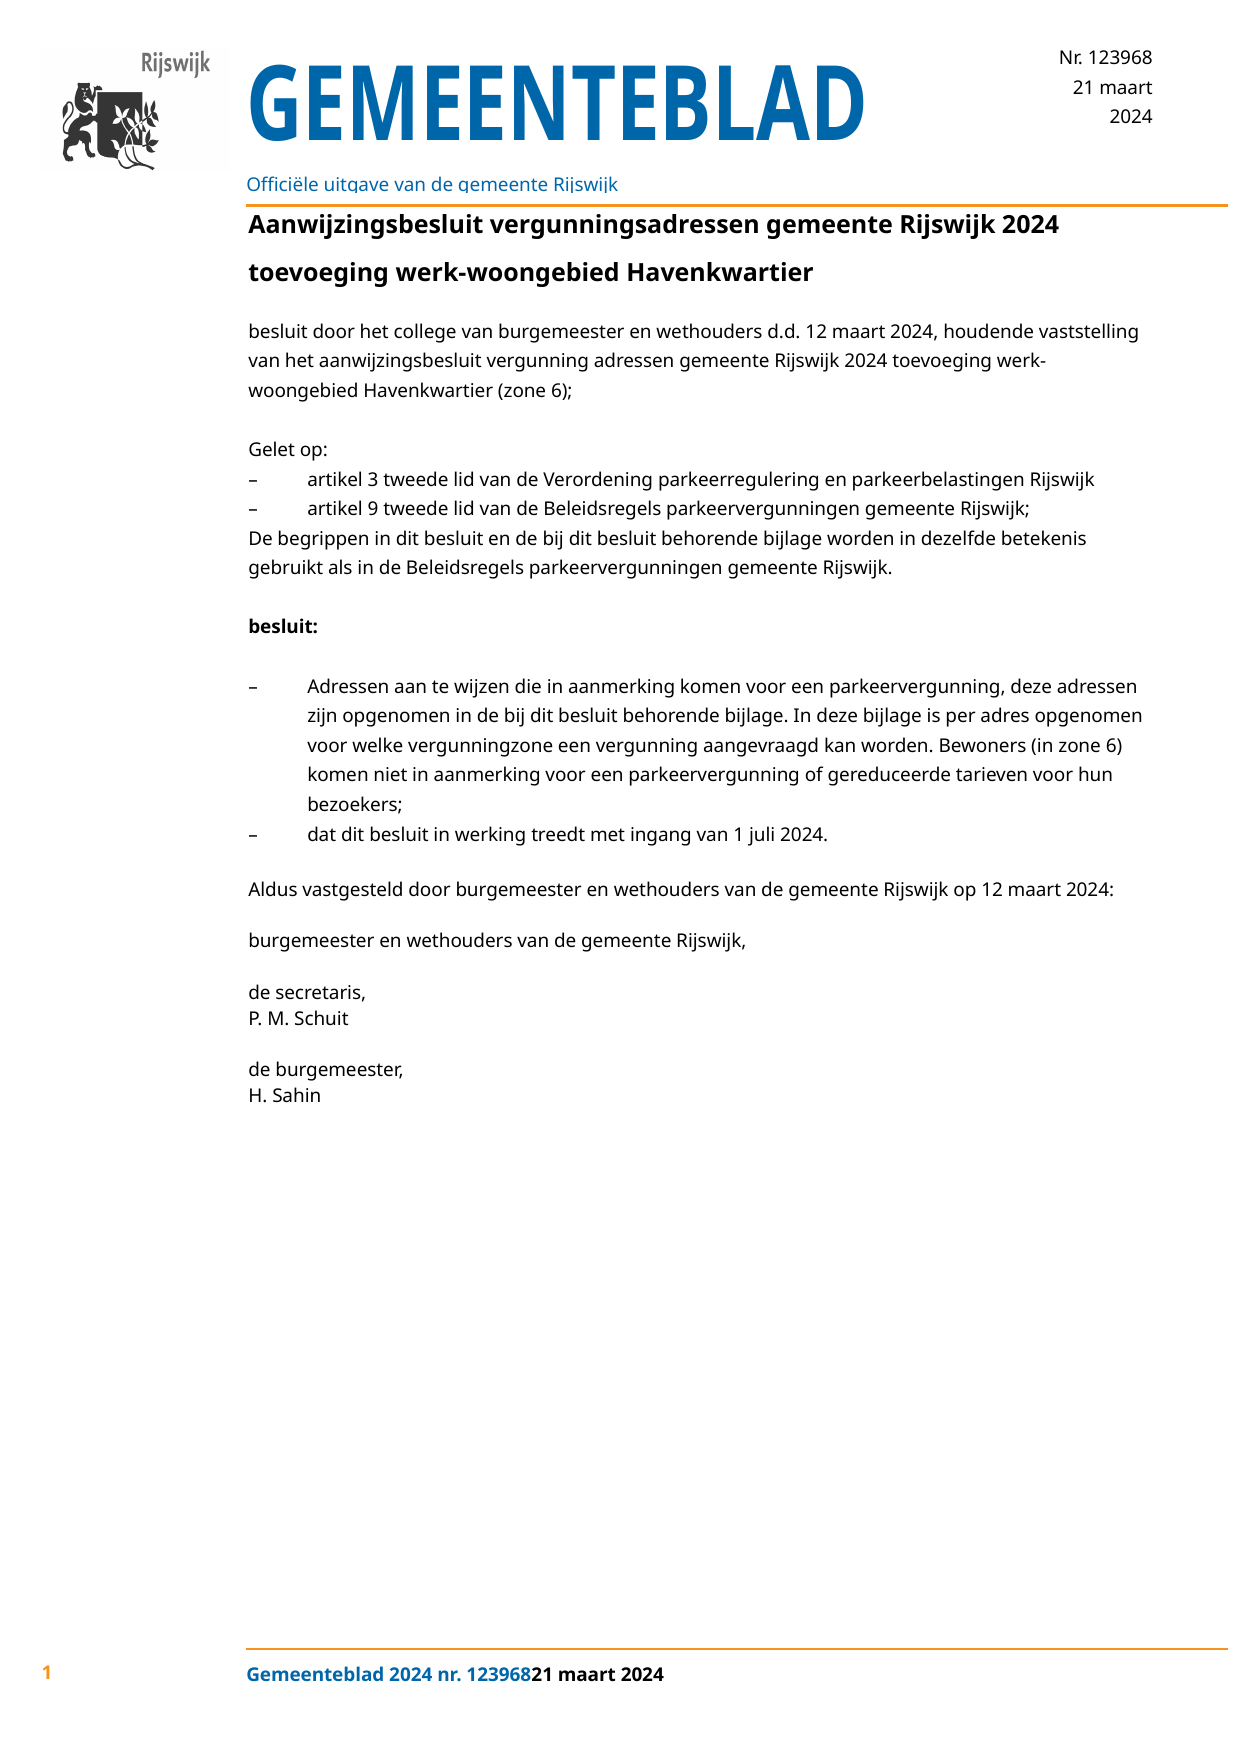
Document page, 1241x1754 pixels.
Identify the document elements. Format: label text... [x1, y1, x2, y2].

text Aldus vastgesteld door burgemeester en wethouders van de gemeente Rijswijk op 12 maart 2024: [248, 876, 1152, 902]
text H. Sahin [248, 1082, 1152, 1108]
picture [41, 47, 231, 172]
text Gelet op: [248, 436, 1152, 462]
text besluit door het college van burgemeester en wethouders d.d. 12 maart 2024, houdende vaststelling van het aanwijzingsbesluit vergunning adressen gemeente Rijswijk 2024 toevoeging werk-woongebied Havenkwartier (zone 6); [248, 318, 1152, 403]
list dat dit besluit in werking treedt met ingang van 1 juli 2024. [248, 821, 1152, 847]
text burgemeester en wethouders van de gemeente Rijswijk, [248, 928, 1152, 953]
text Aanwijzingsbesluit vergunningsadressen gemeente Rijswijk 2024 toevoeging werk-woongebied Havenkwartier [248, 207, 1152, 288]
text De begrippen in dit besluit en de bij dit besluit behorende bijlage worden in dezelfde betekenis gebruikt als in de Beleidsregels parkeervergunningen gemeente Rijswijk. [248, 525, 1152, 580]
text de secretaris, [248, 979, 1152, 1005]
list Adressen aan te wijzen die in aanmerking komen voor een parkeervergunning, deze adressen zijn opgenomen in de bij dit besluit behorende bijlage. In deze bijlage is per adres opgenomen voor welke vergunningzone een vergunning aangevraagd kan worden. Bewoners (in zone 6) komen niet in aanmerking voor een parkeervergunning of gereduceerde tarieven voor hun bezoekers; [248, 673, 1152, 817]
text P. M. Schuit [248, 1005, 1152, 1031]
text besluit: [248, 614, 1152, 639]
text de burgemeester, [248, 1056, 1152, 1082]
list artikel 3 tweede lid van de Verordening parkeerregulering en parkeerbelastingen Rijswijk [248, 466, 1152, 492]
list artikel 9 tweede lid van de Beleidsregels parkeervergunningen gemeente Rijswijk; [248, 495, 1152, 521]
